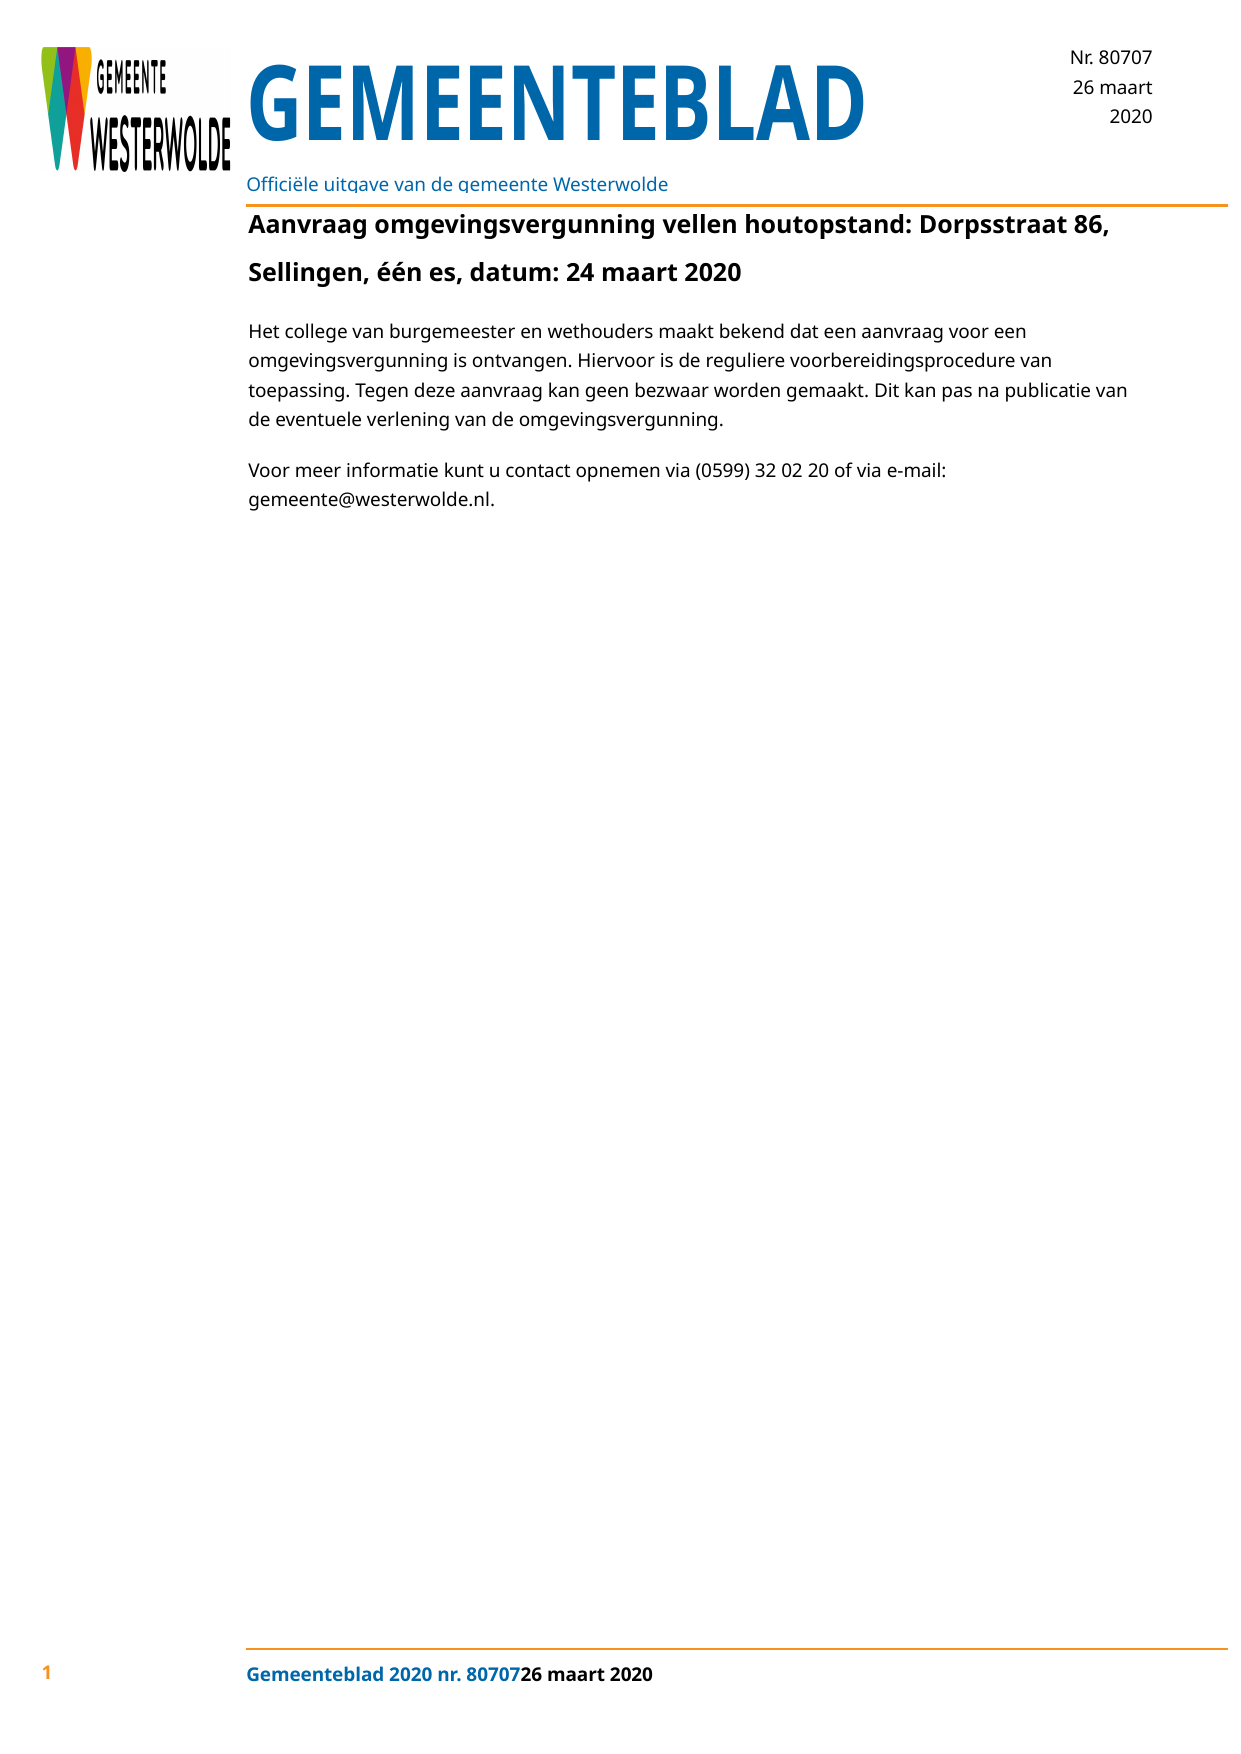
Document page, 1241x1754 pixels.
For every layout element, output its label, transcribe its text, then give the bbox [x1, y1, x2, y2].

text Het college van burgemeester en wethouders maakt bekend dat een aanvraag voor een omgevingsvergunning is ontvangen. Hiervoor is de reguliere voorbereidingsprocedure van toepassing. Tegen deze aanvraag kan geen bezwaar worden gemaakt. Dit kan pas na publicatie van de eventuele verlening van de omgevingsvergunning. [248, 318, 1152, 432]
text Voor meer informatie kunt u contact opnemen via (0599) 32 02 20 of via e-mail: gemeente@westerwolde.nl. [248, 457, 1152, 512]
text Aanvraag omgevingsvergunning vellen houtopstand: Dorpsstraat 86, Sellingen, één es, datum: 24 maart 2020 [248, 207, 1152, 288]
picture [41, 47, 231, 172]
